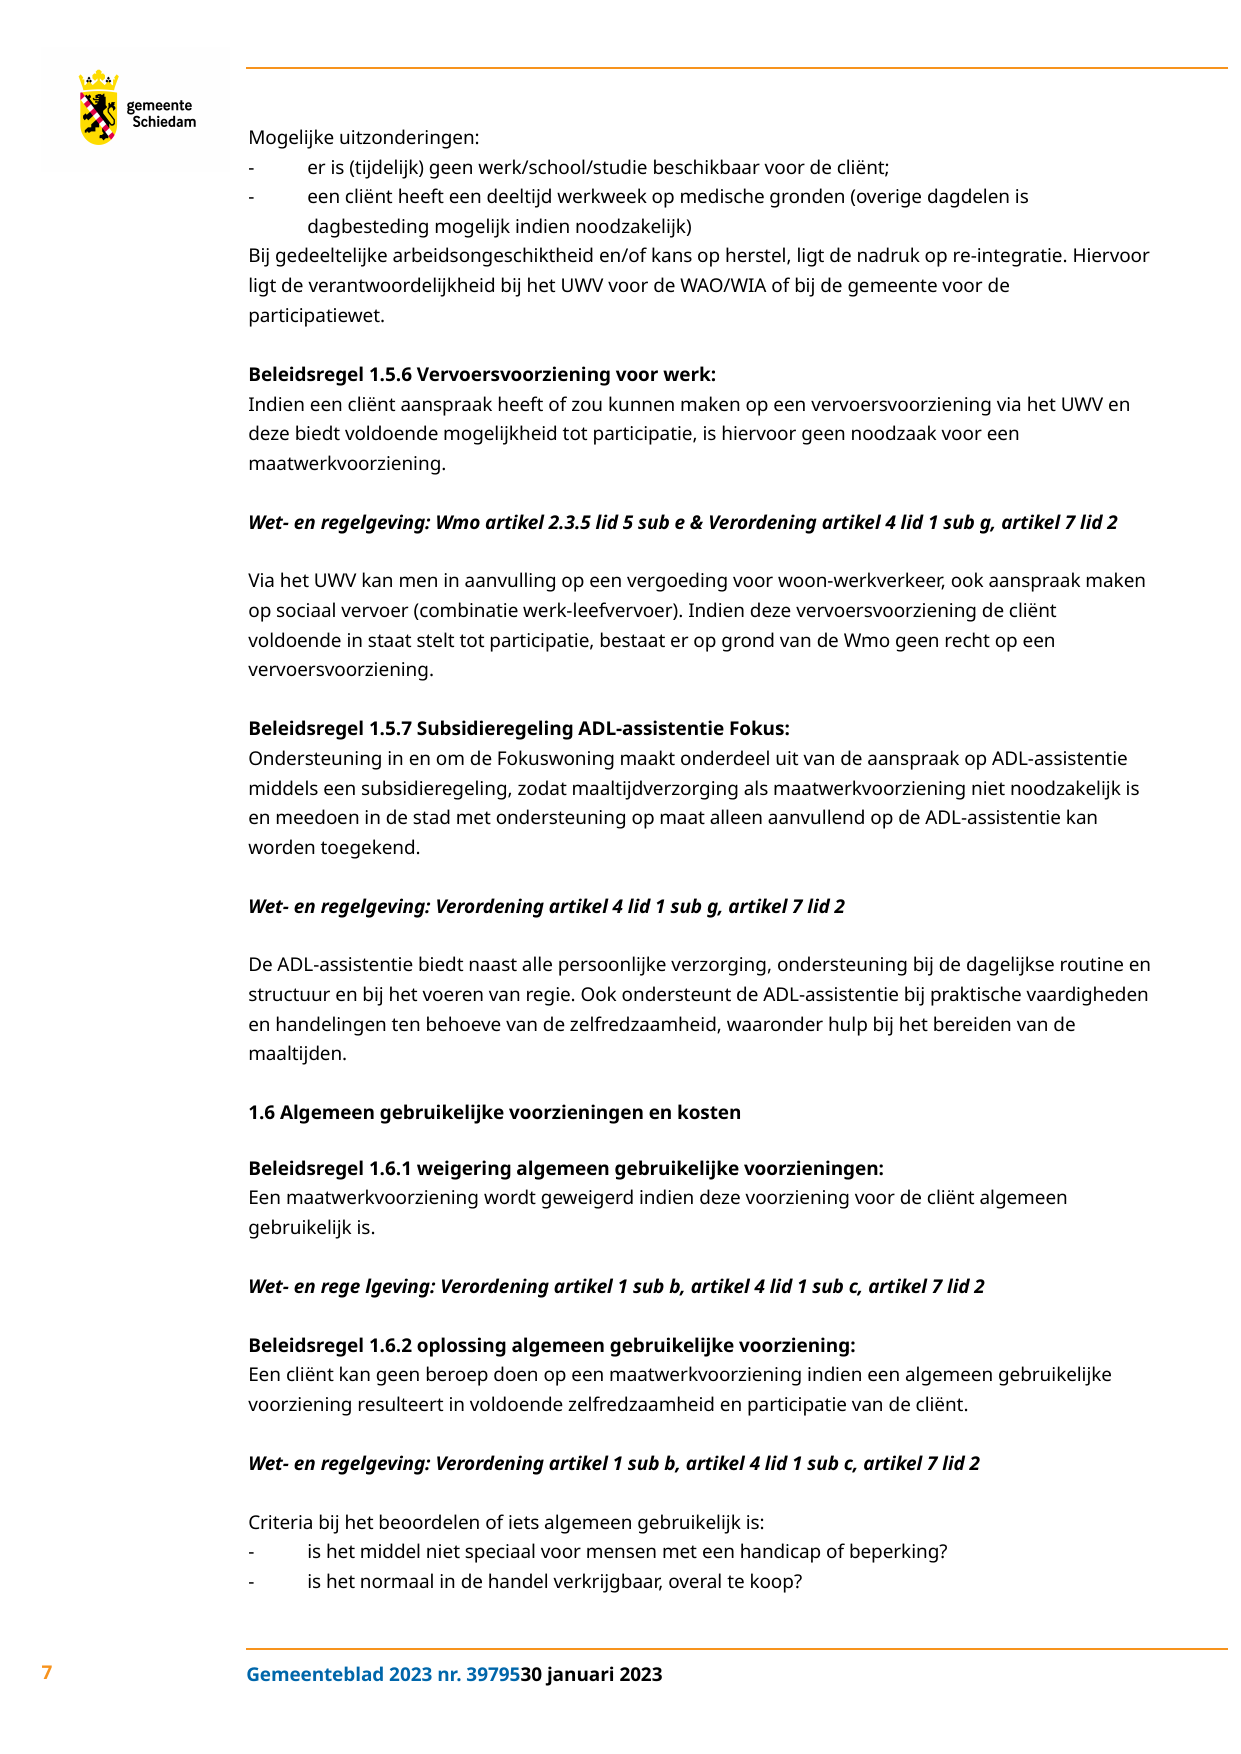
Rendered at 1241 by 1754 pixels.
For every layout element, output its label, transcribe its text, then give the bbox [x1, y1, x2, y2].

text Criteria bij het beoordelen of iets algemeen gebruikelijk is: [248, 1509, 1152, 1534]
text 1.6 Algemeen gebruikelijke voorzieningen en kosten [248, 1099, 1152, 1125]
table_header Beleidsregel 1.5.6 Vervoersvoorziening voor werk: Indien een cliënt aanspraak heeft of zou kunnen maken op een vervoersvoorziening via het UWV en deze biedt voldoende mogelijkheid tot participatie, is hiervoor geen noodzaak voor een maatwerkvoorziening. Wet- en regelgeving: Wmo artikel 2.3.5 lid 5 sub e & Verordening artikel 4 lid 1 sub g, artikel 7 lid 2 [248, 361, 1152, 535]
text Via het UWV kan men in aanvulling op een vergoeding voor woon-werkverkeer, ook aanspraak maken op sociaal vervoer (combinatie werk-leefvervoer). Indien deze vervoersvoorziening de cliënt voldoende in staat stelt tot participatie, bestaat er op grond van de Wmo geen recht op een vervoersvoorziening. [248, 568, 1152, 682]
list is het normaal in de handel verkrijgbaar, overal te koop? [248, 1568, 1152, 1594]
table_header Beleidsregel 1.6.1 weigering algemeen gebruikelijke voorzieningen: Een maatwerkvoorziening wordt geweigerd indien deze voorziening voor de cliënt algemeen gebruikelijk is. Wet- en rege lgeving: Verordening artikel 1 sub b, artikel 4 lid 1 sub c, artikel 7 lid 2 [248, 1155, 1152, 1299]
list er is (tijdelijk) geen werk/school/studie beschikbaar voor de cliënt; [248, 154, 1152, 180]
table_header Beleidsregel 1.5.7 Subsidieregeling ADL-assistentie Fokus: Ondersteuning in en om de Fokuswoning maakt onderdeel uit van de aanspraak op ADL-assistentie middels een subsidieregeling, zodat maaltijdverzorging als maatwerkvoorziening niet noodzakelijk is en meedoen in de stad met ondersteuning op maat alleen aanvullend op de ADL-assistentie kan worden toegekend. Wet- en regelgeving: Verordening artikel 4 lid 1 sub g, artikel 7 lid 2 [248, 716, 1152, 919]
list is het middel niet speciaal voor mensen met een handicap of beperking? [248, 1538, 1152, 1564]
text Bij gedeeltelijke arbeidsongeschiktheid en/of kans op herstel, ligt de nadruk op re-integratie. Hiervoor ligt de verantwoordelijkheid bij het UWV voor de WAO/WIA of bij de gemeente voor de participatiewet. [248, 243, 1152, 328]
text Mogelijke uitzonderingen: [248, 124, 1152, 150]
table_header Beleidsregel 1.6.2 oplossing algemeen gebruikelijke voorziening: Een cliënt kan geen beroep doen op een maatwerkvoorziening indien een algemeen gebruikelijke voorziening resulteert in voldoende zelfredzaamheid en participatie van de cliënt. Wet- en regelgeving: Verordening artikel 1 sub b, artikel 4 lid 1 sub c, artikel 7 lid 2 [248, 1332, 1152, 1476]
list een cliënt heeft een deeltijd werkweek op medische gronden (overige dagdelen is dagbesteding mogelijk indien noodzakelijk) [248, 183, 1152, 239]
picture [41, 47, 231, 172]
text De ADL-assistentie biedt naast alle persoonlijke verzorging, ondersteuning bij de dagelijkse routine en structuur en bij het voeren van regie. Ook ondersteunt de ADL-assistentie bij praktische vaardigheden en handelingen ten behoeve van de zelfredzaamheid, waaronder hulp bij het bereiden van de maaltijden. [248, 952, 1152, 1066]
